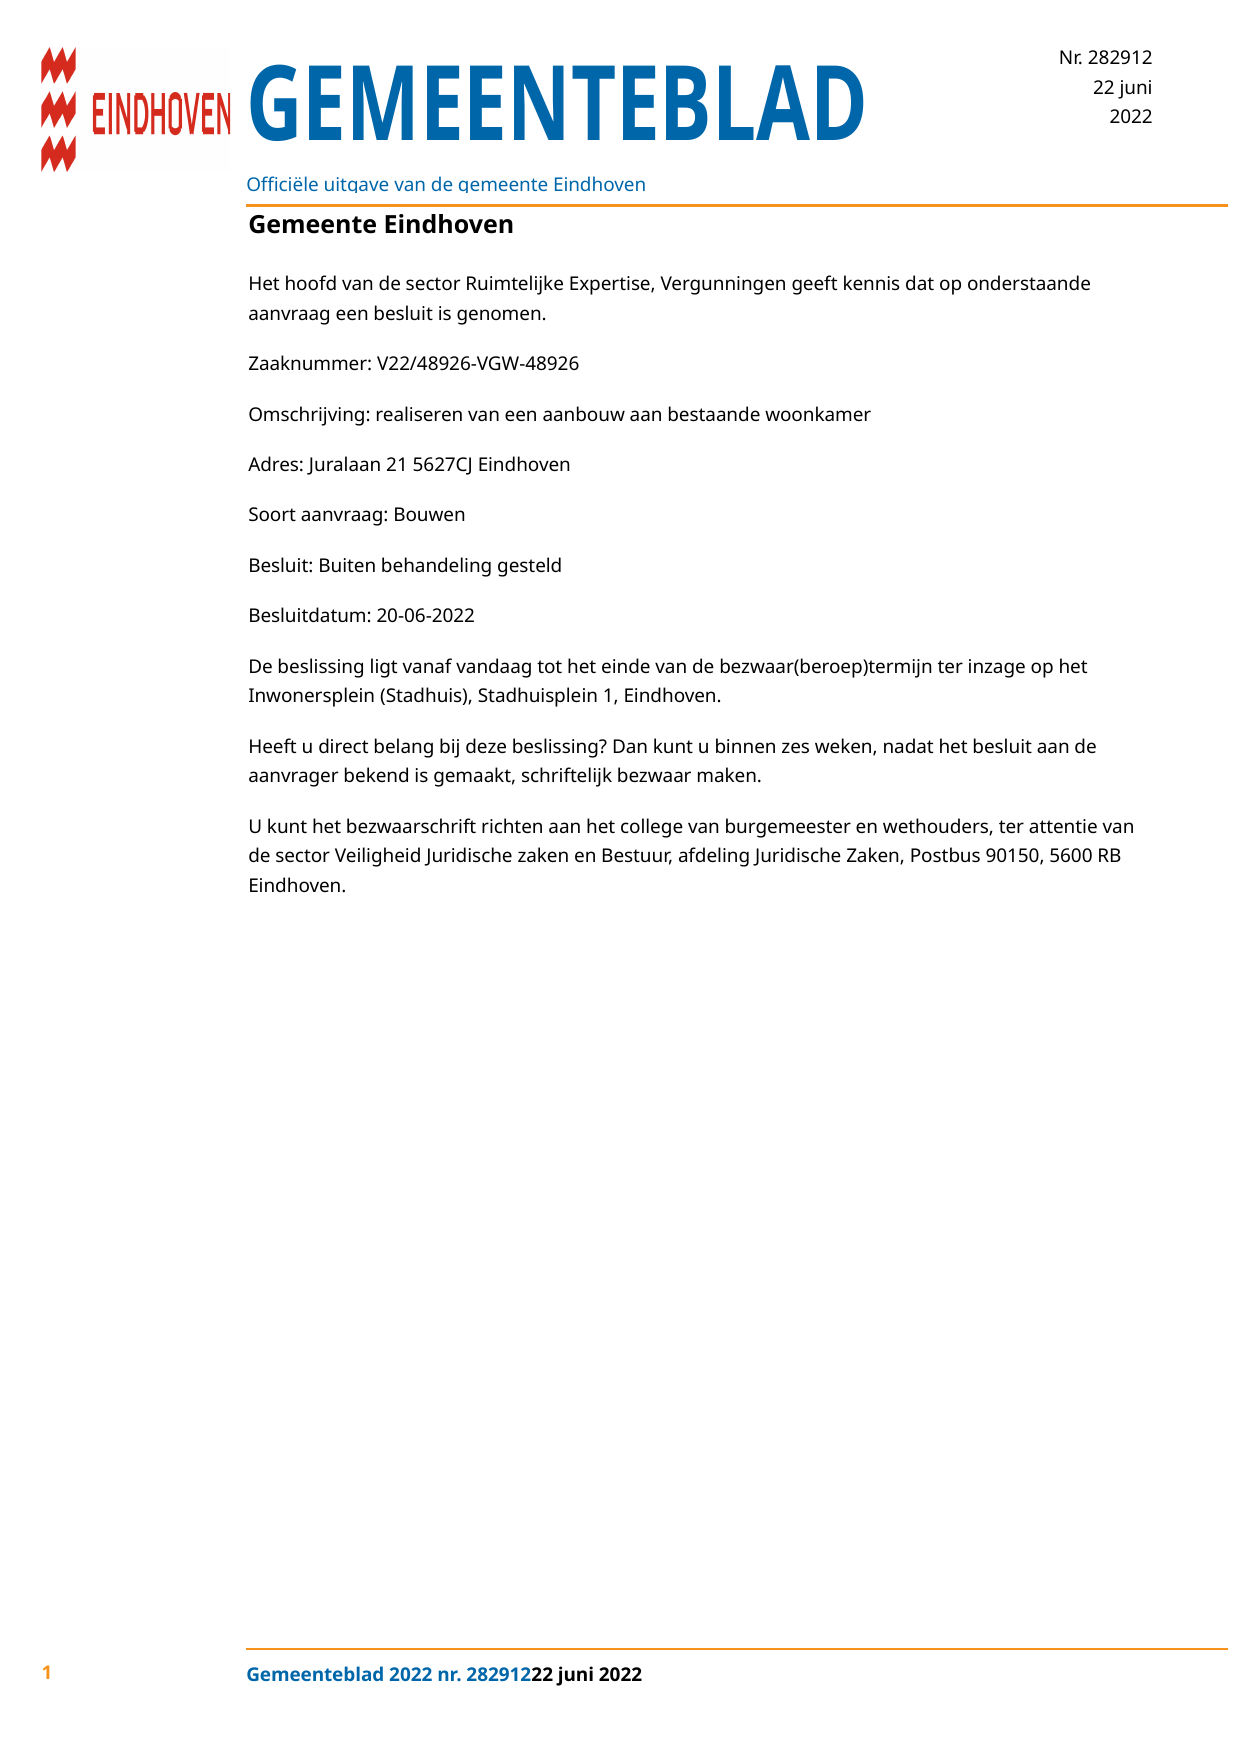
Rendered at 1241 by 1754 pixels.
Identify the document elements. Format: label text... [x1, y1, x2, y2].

text Omschrijving: realiseren van een aanbouw aan bestaande woonkamer [248, 401, 1152, 426]
text De beslissing ligt vanaf vandaag tot het einde van de bezwaar(beroep)termijn ter inzage op het Inwonersplein (Stadhuis), Stadhuisplein 1, Eindhoven. [248, 653, 1152, 708]
picture [41, 47, 231, 172]
text Gemeente Eindhoven [248, 207, 1152, 241]
text Adres: Juralaan 21 5627CJ Eindhoven [248, 451, 1152, 477]
text Soort aanvraag: Bouwen [248, 502, 1152, 527]
text Besluitdatum: 20-06-2022 [248, 602, 1152, 628]
text Het hoofd van de sector Ruimtelijke Expertise, Vergunningen geeft kennis dat op onderstaande aanvraag een besluit is genomen. [248, 270, 1152, 326]
text Besluit: Buiten behandeling gesteld [248, 552, 1152, 578]
text U kunt het bezwaarschrift richten aan het college van burgemeester en wethouders, ter attentie van de sector Veiligheid Juridische zaken en Bestuur, afdeling Juridische Zaken, Postbus 90150, 5600 RB Eindhoven. [248, 813, 1152, 898]
text Zaaknummer: V22/48926-VGW-48926 [248, 350, 1152, 376]
text Heeft u direct belang bij deze beslissing? Dan kunt u binnen zes weken, nadat het besluit aan de aanvrager bekend is gemaakt, schriftelijk bezwaar maken. [248, 733, 1152, 788]
